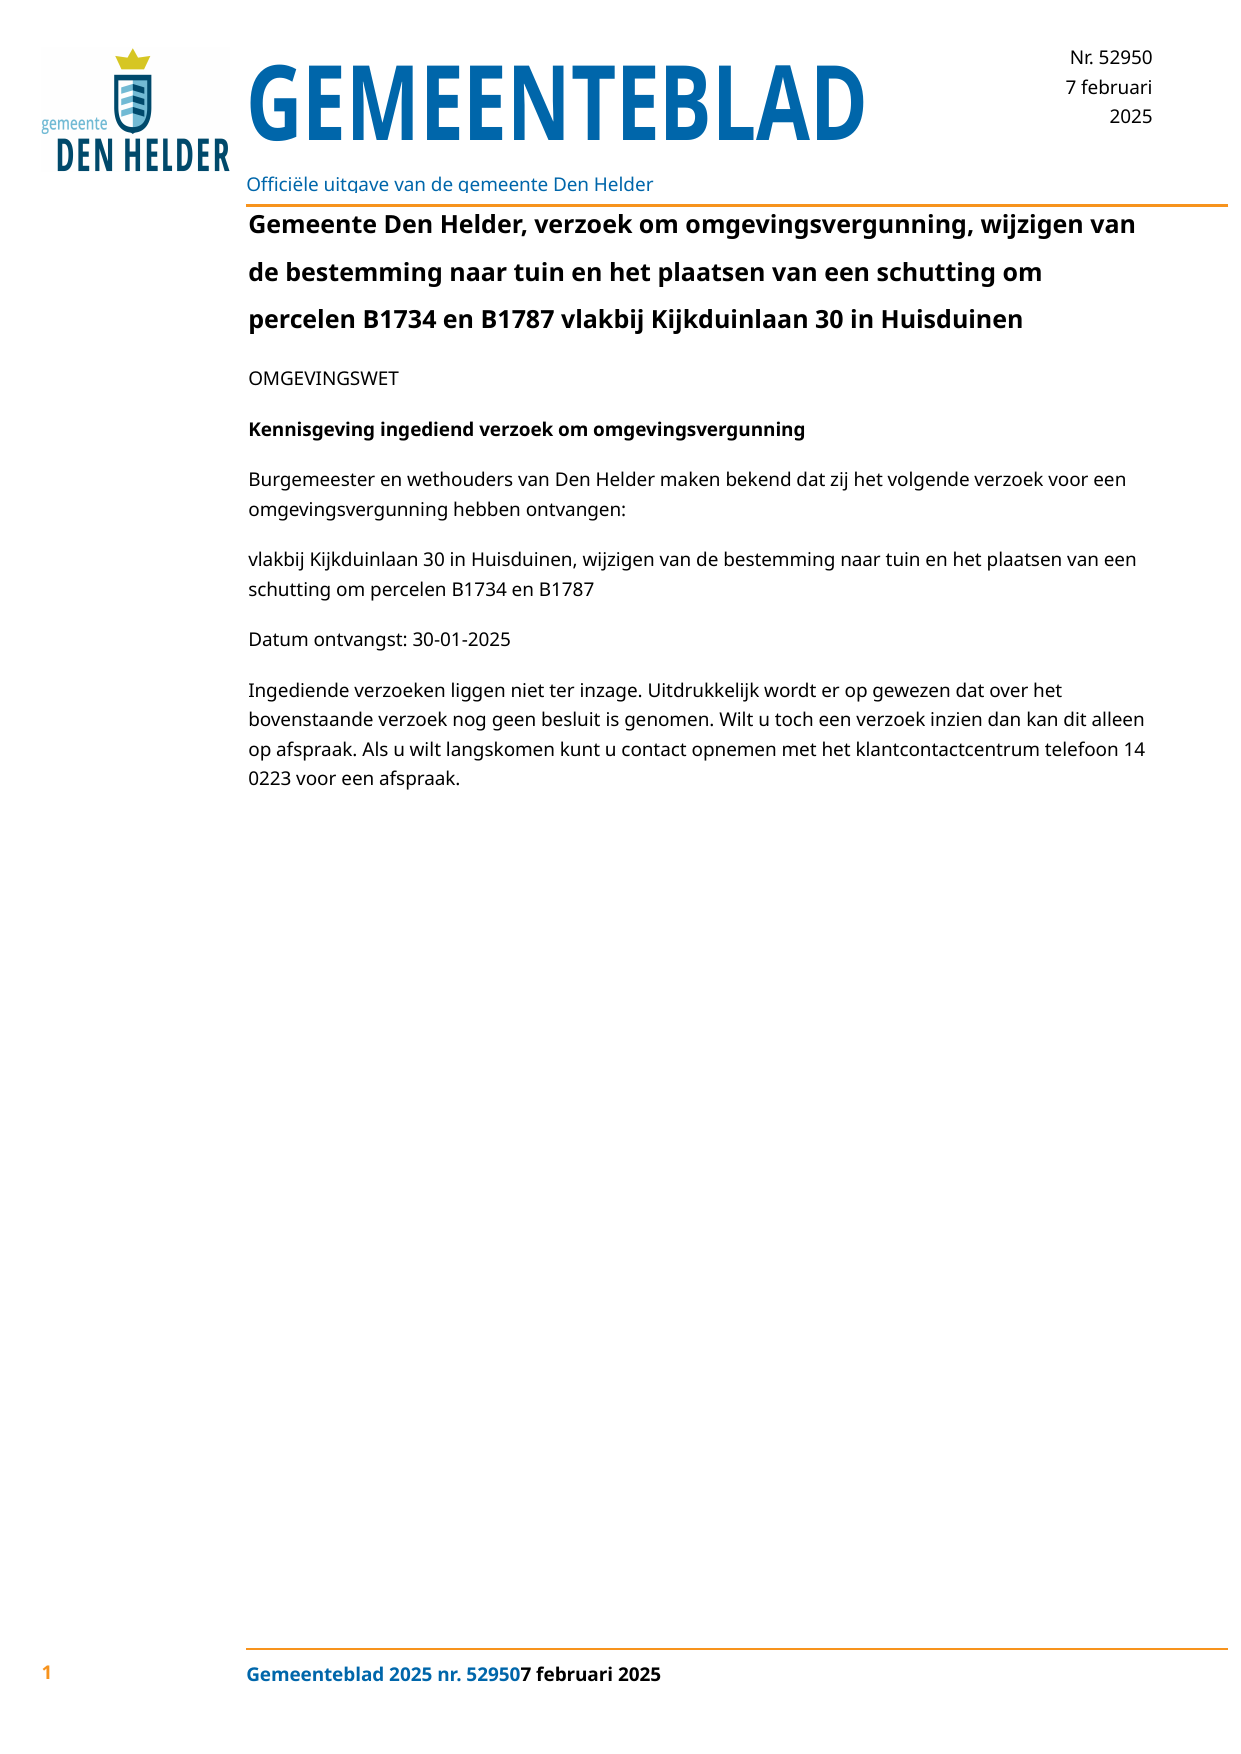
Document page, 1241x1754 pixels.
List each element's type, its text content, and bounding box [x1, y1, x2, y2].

text Kennisgeving ingediend verzoek om omgevingsvergunning [248, 416, 1152, 442]
text Datum ontvangst: 30-01-2025 [248, 626, 1152, 652]
picture [182, 144, 187, 165]
picture [63, 144, 68, 165]
text Burgemeester en wethouders van Den Helder maken bekend dat zij het volgende verzoek voor een omgevingsvergunning hebben ontvangen: [248, 466, 1152, 522]
text Ingediende verzoeken liggen niet ter inzage. Uitdrukkelijk wordt er op gewezen dat over het bovenstaande verzoek nog geen besluit is genomen. Wilt u toch een verzoek inzien dan kan dit alleen op afspraak. Als u wilt langskomen kunt u contact opnemen met het klantcontactcentrum telefoon 14 0223 voor een afspraak. [248, 677, 1152, 791]
text OMGEVINGSWET [248, 366, 1152, 391]
picture [41, 47, 231, 172]
text Gemeente Den Helder, verzoek om omgevingsvergunning, wijzigen van de bestemming naar tuin en het plaatsen van een schutting om percelen B1734 en B1787 vlakbij Kijkduinlaan 30 in Huisduinen [248, 207, 1152, 336]
picture [220, 160, 224, 172]
text vlakbij Kijkduinlaan 30 in Huisduinen, wijzigen van de bestemming naar tuin en het plaatsen van een schutting om percelen B1734 en B1787 [248, 546, 1152, 602]
picture [130, 157, 135, 172]
picture [100, 154, 106, 172]
